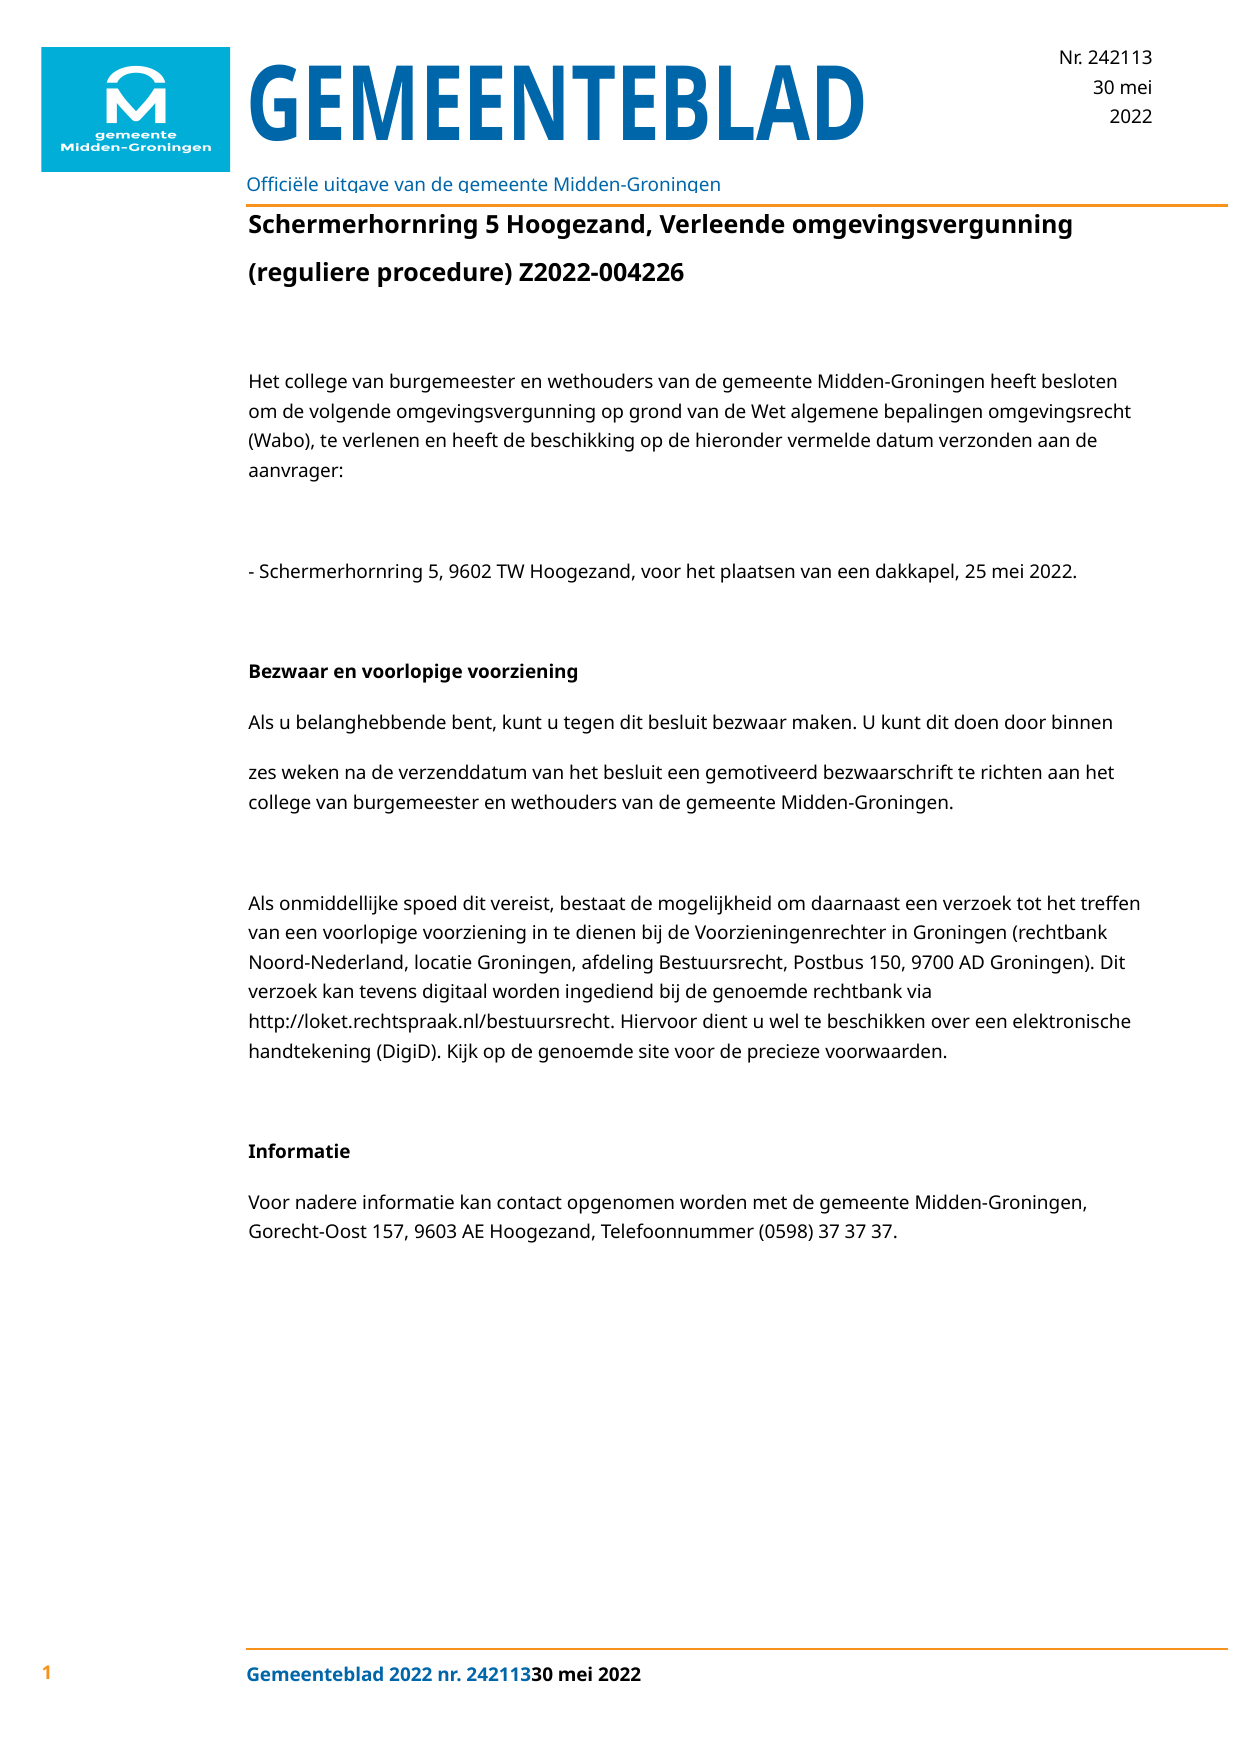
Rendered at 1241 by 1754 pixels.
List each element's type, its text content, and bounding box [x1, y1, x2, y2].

text Voor nadere informatie kan contact opgenomen worden met de gemeente Midden-Groningen, Gorecht-Oost 157, 9603 AE Hoogezand, Telefoonnummer (0598) 37 37 37. [248, 1189, 1152, 1244]
text Informatie [248, 1139, 1152, 1164]
picture [184, 146, 190, 153]
text Als u belanghebbende bent, kunt u tegen dit besluit bezwaar maken. U kunt dit doen door binnen [248, 709, 1152, 735]
text Bezwaar en voorlopige voorziening [248, 659, 1152, 684]
picture [108, 66, 164, 82]
text zes weken na de verzenddatum van het besluit een gemotiveerd bezwaarschrift te richten aan het college van burgemeester en wethouders van de gemeente Midden-Groningen. [248, 759, 1152, 815]
picture [107, 89, 165, 122]
text Als onmiddellijke spoed dit vereist, bestaat de mogelijkheid om daarnaast een verzoek tot het treffen van een voorlopige voorziening in te dienen bij de Voorzieningenrechter in Groningen (rechtbank Noord-Nederland, locatie Groningen, afdeling Bestuursrecht, Postbus 150, 9700 AD Groningen). Dit verzoek kan tevens digitaal worden ingediend bij de genoemde rechtbank via http://loket.rechtspraak.nl/bestuursrecht. Hiervoor dient u wel te beschikken over een elektronische handtekening (DigiD). Kijk op de genoemde site voor de precieze voorwaarden. [248, 890, 1152, 1064]
text Schermerhornring 5 Hoogezand, Verleende omgevingsvergunning (reguliere procedure) Z2022-004226 [248, 207, 1152, 288]
text - Schermerhornring 5, 9602 TW Hoogezand, voor het plaatsen van een dakkapel, 25 mei 2022. [248, 558, 1152, 584]
text Het college van burgemeester en wethouders van de gemeente Midden-Groningen heeft besloten om de volgende omgevingsvergunning op grond van de Wet algemene bepalingen omgevingsrecht (Wabo), te verlenen en heeft de beschikking op de hieronder vermelde datum verzonden aan de aanvrager: [248, 368, 1152, 483]
